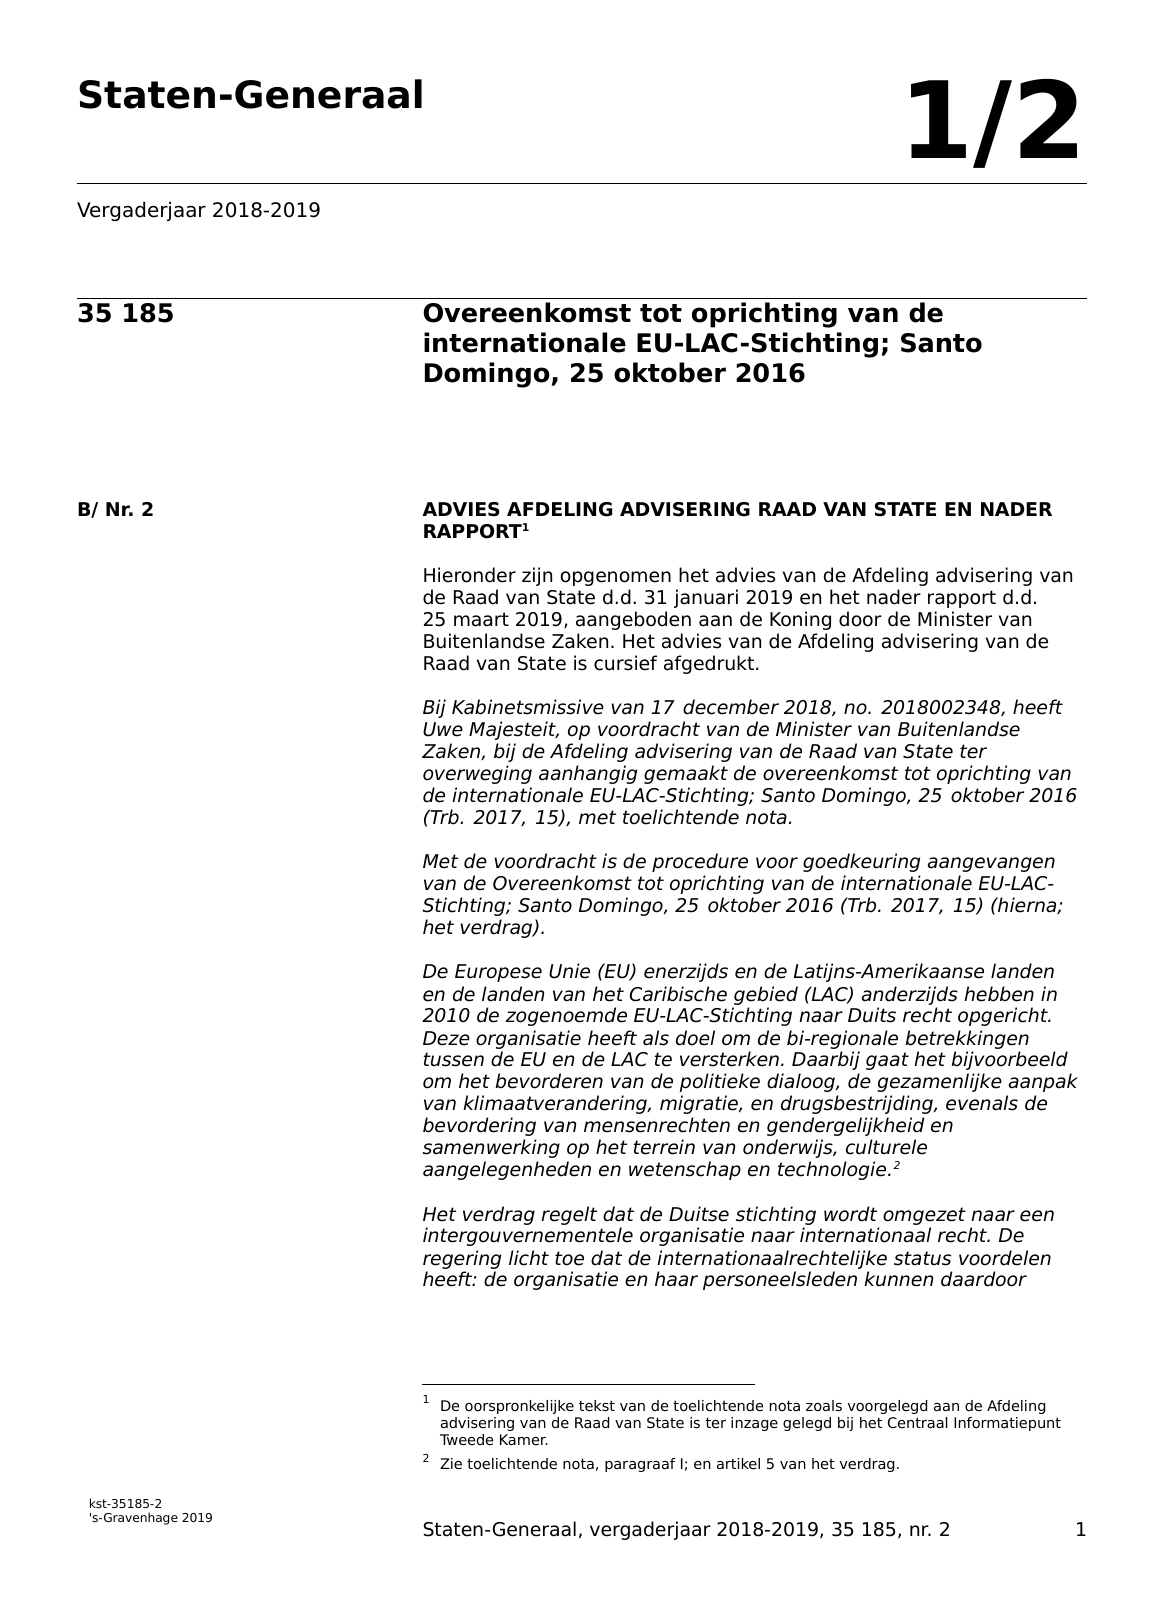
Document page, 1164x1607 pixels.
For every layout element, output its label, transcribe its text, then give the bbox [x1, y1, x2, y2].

text Bij Kabinetsmissive van 17 december 2018, no. 2018002348, heeft Uwe Majesteit, op voordracht van de Minister van Buitenlandse Zaken, bij de Afdeling advisering van de Raad van State ter overweging aanhangig gemaakt de overeenkomst tot oprichting van de internationale EU-LAC-Stichting; Santo Domingo, 25 oktober 2016 (Trb. 2017, 15), met toelichtende nota. [422, 697, 1087, 829]
text 's-Gravenhage 2019 [88, 1511, 323, 1525]
text De Europese Unie (EU) enerzijds en de Latijns-Amerikaanse landen en de landen van het Caribische gebied (LAC) anderzijds hebben in 2010 de zogenoemde EU-LAC-Stichting naar Duits recht opgericht. Deze organisatie heeft als doel om de bi-regionale betrekkingen tussen de EU en de LAC te versterken. Daarbij gaat het bijvoorbeeld om het bevorderen van de politieke dialoog, de gezamenlijke aanpak van klimaatverandering, migratie, en drugsbestrijding, evenals de bevordering van mensenrechten en gendergelijkheid en samenwerking op het terrein van onderwijs, culturele aangelegenheden en wetenschap en technologie. [422, 961, 1087, 1181]
text Zie toelichtende nota, paragraaf I; en artikel 5 van het verdrag. [422, 1452, 1087, 1474]
text Het verdrag regelt dat de Duitse stichting wordt omgezet naar een intergouvernementele organisatie naar internationaal recht. De regering licht toe dat de internationaalrechtelijke status voordelen heeft: de organisatie en haar personeelsleden kunnen daardoor [422, 1203, 1087, 1291]
text kst-35185-2 [88, 1497, 323, 1511]
subtitle B/ Nr. 2 ADVIES AFDELING ADVISERING RAAD VAN STATE EN NADER RAPPORT [77, 499, 1087, 543]
table_cell Vergaderjaar 2018-2019 [77, 184, 1087, 298]
text De oorspronkelijke tekst van de toelichtende nota zoals voorgelegd aan de Afdeling advisering van de Raad van State is ter inzage gelegd bij het Centraal Informatiepunt Tweede Kamer. [422, 1393, 1087, 1449]
text Met de voordracht is de procedure voor goedkeuring aangevangen van de Overeenkomst tot oprichting van de internationale EU-LAC-Stichting; Santo Domingo, 25 oktober 2016 (Trb. 2017, 15) (hierna; het verdrag). [422, 851, 1087, 939]
text Hieronder zijn opgenomen het advies van de Afdeling advisering van de Raad van State d.d. 31 januari 2019 en het nader rapport d.d. 25 maart 2019, aangeboden aan de Koning door de Minister van Buitenlandse Zaken. Het advies van de Afdeling advisering van de Raad van State is cursief afgedrukt. [422, 565, 1087, 675]
subtitle 35 185 Overeenkomst tot oprichting van de internationale EU-LAC-Stichting; Santo Domingo, 25 oktober 2016 [77, 299, 1087, 388]
table_header Staten-Generaal [77, 59, 886, 183]
table_header 1/2 [886, 59, 1087, 183]
